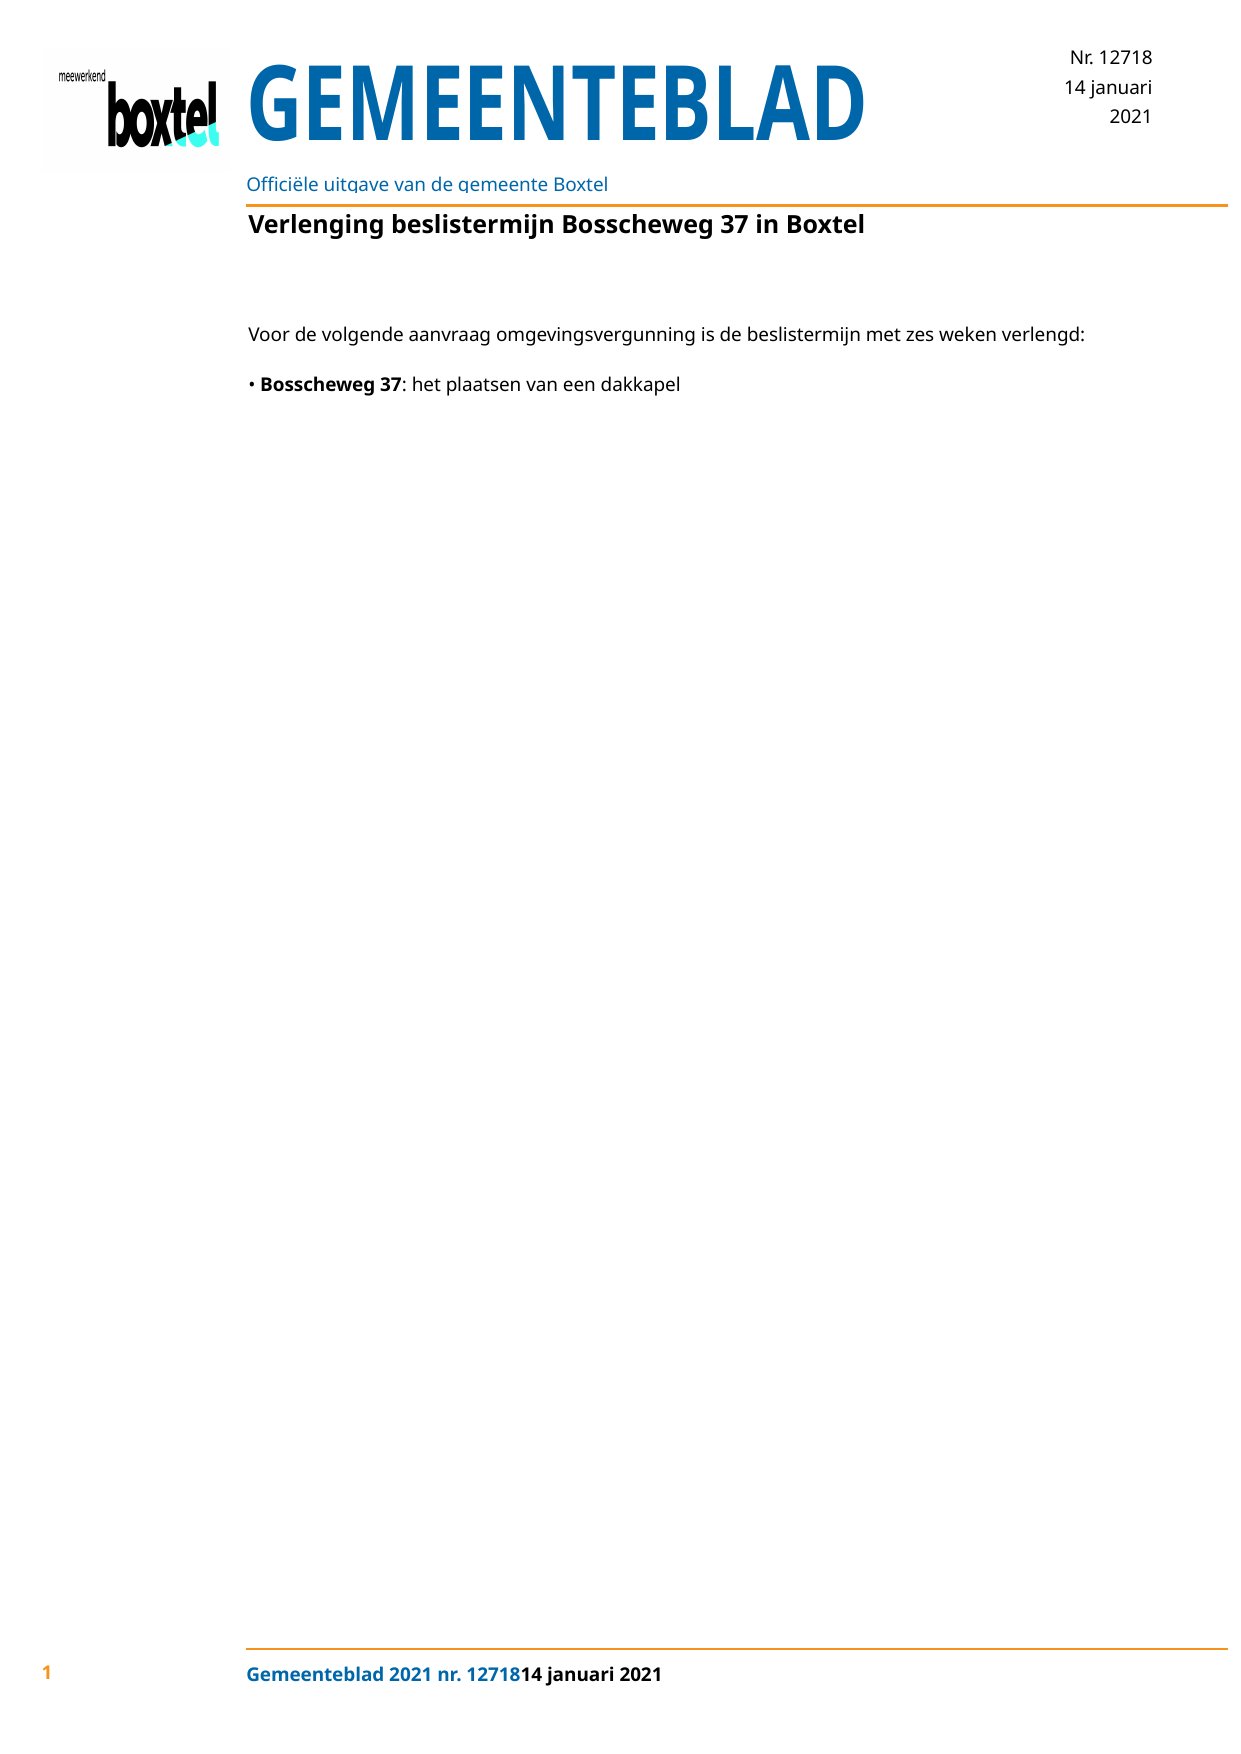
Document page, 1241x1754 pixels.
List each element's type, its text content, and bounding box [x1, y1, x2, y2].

text Voor de volgende aanvraag omgevingsvergunning is de beslistermijn met zes weken verlengd: [248, 321, 1152, 346]
text Verlenging beslistermijn Bosscheweg 37 in Boxtel [248, 207, 1152, 241]
picture [41, 47, 231, 172]
text • Bosscheweg 37: het plaatsen van een dakkapel [248, 371, 1152, 397]
